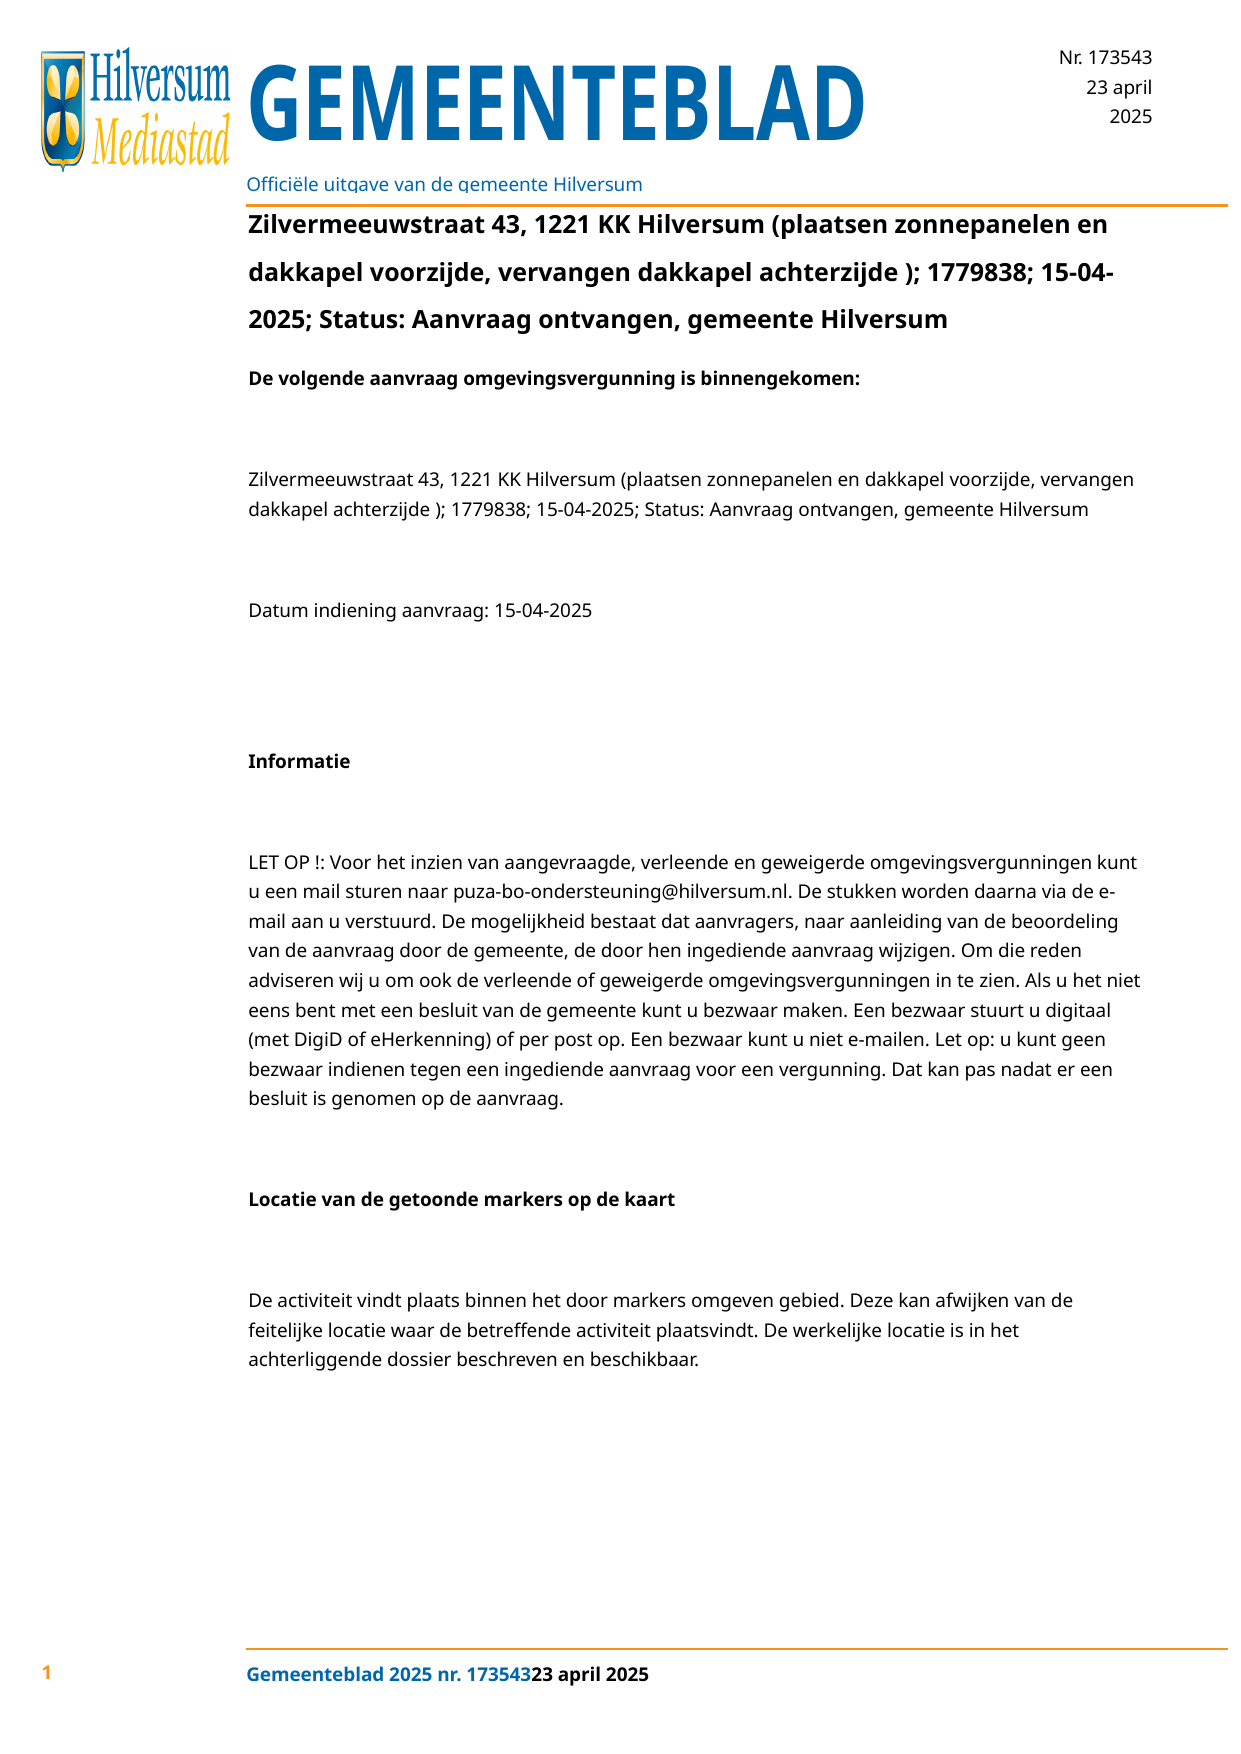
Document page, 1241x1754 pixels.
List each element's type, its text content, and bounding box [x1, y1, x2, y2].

text Datum indiening aanvraag: 15-04-2025 [248, 597, 1152, 622]
text De activiteit vindt plaats binnen het door markers omgeven gebied. Deze kan afwijken van de feitelijke locatie waar de betreffende activiteit plaatsvindt. De werkelijke locatie is in het achterliggende dossier beschreven en beschikbaar. [248, 1287, 1152, 1372]
text Informatie [248, 748, 1152, 774]
text LET OP !: Voor het inzien van aangevraagde, verleende en geweigerde omgevingsvergunningen kunt u een mail sturen naar puza-bo-ondersteuning@hilversum.nl. De stukken worden daarna via de e-mail aan u verstuurd. De mogelijkheid bestaat dat aanvragers, naar aanleiding van de beoordeling van de aanvraag door de gemeente, de door hen ingediende aanvraag wijzigen. Om die reden adviseren wij u om ook de verleende of geweigerde omgevingsvergunningen in te zien. Als u het niet eens bent met een besluit van de gemeente kunt u bezwaar maken. Een bezwaar stuurt u digitaal (met DigiD of eHerkenning) of per post op. Een bezwaar kunt u niet e-mailen. Let op: u kunt geen bezwaar indienen tegen een ingediende aanvraag voor een vergunning. Dat kan pas nadat er een besluit is genomen op de aanvraag. [248, 849, 1152, 1111]
text Zilvermeeuwstraat 43, 1221 KK Hilversum (plaatsen zonnepanelen en dakkapel voorzijde, vervangen dakkapel achterzijde ); 1779838; 15-04-2025; Status: Aanvraag ontvangen, gemeente Hilversum [248, 466, 1152, 522]
text Locatie van de getoonde markers op de kaart [248, 1186, 1152, 1212]
text Zilvermeeuwstraat 43, 1221 KK Hilversum (plaatsen zonnepanelen en dakkapel voorzijde, vervangen dakkapel achterzijde ); 1779838; 15-04-2025; Status: Aanvraag ontvangen, gemeente Hilversum [248, 207, 1152, 336]
text De volgende aanvraag omgevingsvergunning is binnengekomen: [248, 366, 1152, 391]
picture [41, 47, 231, 172]
